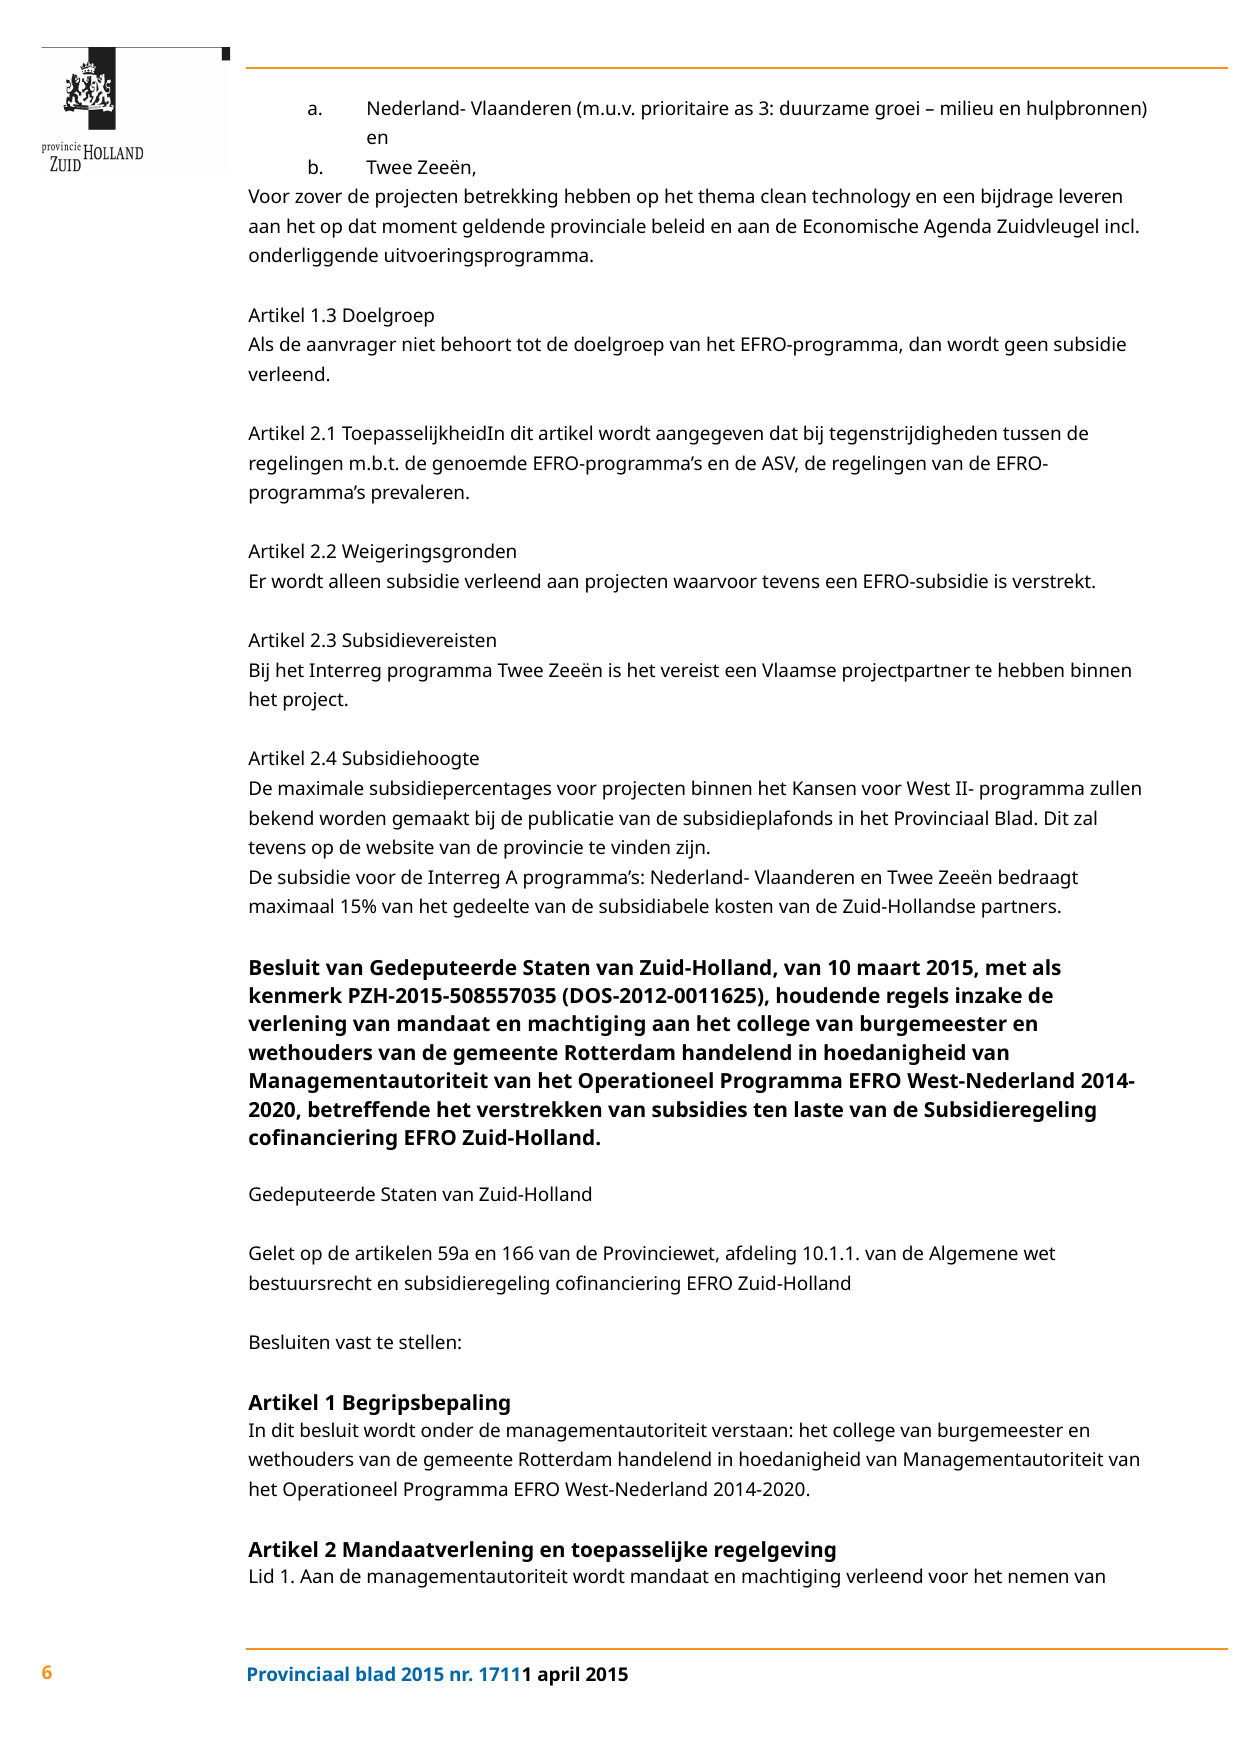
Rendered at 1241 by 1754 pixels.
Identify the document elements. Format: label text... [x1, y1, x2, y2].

text Artikel 2.1 ToepasselijkheidIn dit artikel wordt aangegeven dat bij tegenstrijdigheden tussen de regelingen m.b.t. de genoemde EFRO-programma’s en de ASV, de regelingen van de EFRO-programma’s prevaleren. [248, 420, 1152, 505]
text Artikel 2.2 Weigeringsgronden [248, 538, 1152, 564]
text Artikel 2 Mandaatverlening en toepasselijke regelgeving [248, 1535, 1152, 1564]
text Lid 1. Aan de managementautoriteit wordt mandaat en machtiging verleend voor het nemen van [248, 1564, 1152, 1589]
text Als de aanvrager niet behoort tot de doelgroep van het EFRO-programma, dan wordt geen subsidie verleend. [248, 331, 1152, 387]
text De maximale subsidiepercentages voor projecten binnen het Kansen voor West II- programma zullen bekend worden gemaakt bij de publicatie van de subsidieplafonds in het Provinciaal Blad. Dit zal tevens op de website van de provincie te vinden zijn. [248, 775, 1152, 860]
text Bij het Interreg programma Twee Zeeën is het vereist een Vlaamse projectpartner te hebben binnen het project. [248, 657, 1152, 712]
text Artikel 1.3 Doelgroep [248, 302, 1152, 328]
picture [41, 47, 231, 172]
text Besluiten vast te stellen: [248, 1329, 1152, 1355]
text Besluit van Gedeputeerde Staten van Zuid-Holland, van 10 maart 2015, met als kenmerk PZH-2015-508557035 (DOS-2012-0011625), houdende regels inzake de verlening van mandaat en machtiging aan het college van burgemeester en wethouders van de gemeente Rotterdam handelend in hoedanigheid van Managementautoriteit van het Operationeel Programma EFRO West-Nederland 2014-2020, betreffende het verstrekken van subsidies ten laste van de Subsidieregeling cofinanciering EFRO Zuid-Holland. [248, 953, 1152, 1152]
list Nederland- Vlaanderen (m.u.v. prioritaire as 3: duurzame groei – milieu en hulpbronnen) en [307, 95, 1152, 150]
text In dit besluit wordt onder de managementautoriteit verstaan: het college van burgemeester en wethouders van de gemeente Rotterdam handelend in hoedanigheid van Managementautoriteit van het Operationeel Programma EFRO West-Nederland 2014-2020. [248, 1417, 1152, 1502]
text Gedeputeerde Staten van Zuid-Holland [248, 1181, 1152, 1207]
text Gelet op de artikelen 59a en 166 van de Provinciewet, afdeling 10.1.1. van de Algemene wet bestuursrecht en subsidieregeling cofinanciering EFRO Zuid-Holland [248, 1241, 1152, 1296]
text De subsidie voor de Interreg A programma’s: Nederland- Vlaanderen en Twee Zeeën bedraagt maximaal 15% van het gedeelte van de subsidiabele kosten van de Zuid-Hollandse partners. [248, 864, 1152, 919]
list Twee Zeeën, [307, 154, 1152, 180]
text Artikel 1 Begripsbepaling [248, 1388, 1152, 1417]
text Artikel 2.4 Subsidiehoogte [248, 746, 1152, 771]
text Er wordt alleen subsidie verleend aan projecten waarvoor tevens een EFRO-subsidie is verstrekt. [248, 568, 1152, 594]
text Artikel 2.3 Subsidievereisten [248, 627, 1152, 653]
text Voor zover de projecten betrekking hebben op het thema clean technology en een bijdrage leveren aan het op dat moment geldende provinciale beleid en aan de Economische Agenda Zuidvleugel incl. onderliggende uitvoeringsprogramma. [248, 183, 1152, 268]
